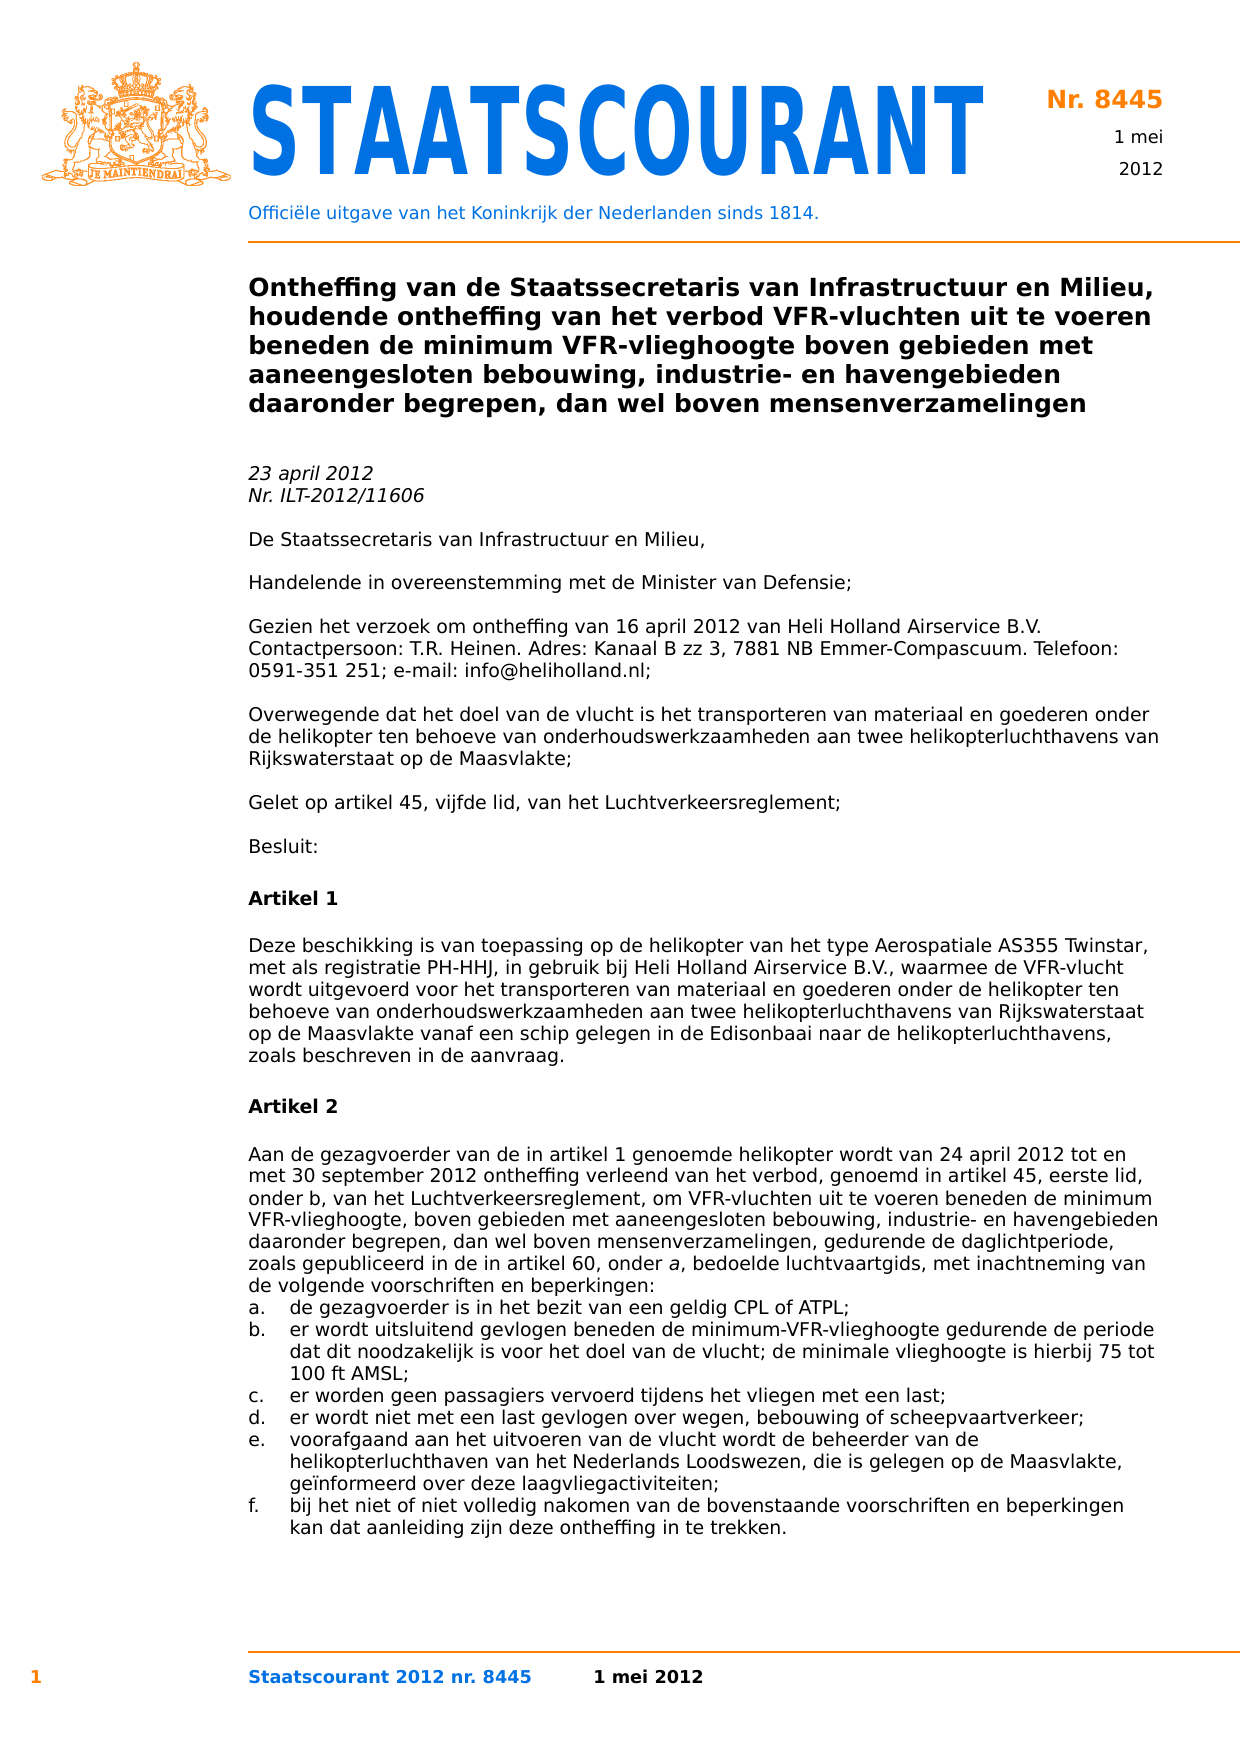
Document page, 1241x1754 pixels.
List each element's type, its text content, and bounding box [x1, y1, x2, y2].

text b. er wordt uitsluitend gevlogen beneden de minimum-VFR-vlieghoogte gedurende de periode dat dit noodzakelijk is voor het doel van de vlucht; de minimale vlieghoogte is hierbij 75 tot 100 ft AMSL; [248, 1319, 1163, 1385]
text 23 april 2012 [248, 463, 1163, 484]
text Besluit: [248, 836, 1163, 858]
text c. er worden geen passagiers vervoerd tijdens het vliegen met een last; [248, 1385, 1163, 1407]
text Gezien het verzoek om ontheffing van 16 april 2012 van Heli Holland Airservice B.V. Contactpersoon: T.R. Heinen. Adres: Kanaal B zz 3, 7881 NB Emmer-Compascuum. Telefoon: 0591-351 251; e-mail: info@heliholland.nl; [248, 616, 1163, 682]
subtitle Ontheffing van de Staatssecretaris van Infrastructuur en Milieu, houdende ontheffing van het verbod VFR-vluchten uit te voeren beneden de minimum VFR-vlieghoogte boven gebieden met aaneengesloten bebouwing, industrie- en havengebieden daaronder begrepen, dan wel boven mensenverzamelingen [248, 273, 1163, 419]
subtitle Artikel 2 [248, 1096, 1163, 1118]
text Gelet op artikel 45, vijfde lid, van het Luchtverkeersreglement; [248, 792, 1163, 814]
table_cell 2012 [998, 153, 1240, 203]
text Handelende in overeenstemming met de Minister van Defensie; [248, 572, 1163, 594]
text Deze beschikking is van toepassing op de helikopter van het type Aerospatiale AS355 Twinstar, met als registratie PH-HHJ, in gebruik bij Heli Holland Airservice B.V., waarmee de VFR-vlucht wordt uitgevoerd voor het transporteren van materiaal en goederen onder de helikopter ten behoeve van onderhoudswerkzaamheden aan twee helikopterluchthavens van Rijkswaterstaat op de Maasvlakte vanaf een schip gelegen in de Edisonbaai naar de helikopterluchthavens, zoals beschreven in de aanvraag. [248, 934, 1163, 1066]
text Nr. ILT-2012/11606 [248, 484, 1163, 507]
text Overwegende dat het doel van de vlucht is het transporteren van materiaal en goederen onder de helikopter ten behoeve van onderhoudswerkzaamheden aan twee helikopterluchthavens van Rijkswaterstaat op de Maasvlakte; [248, 704, 1163, 770]
table_cell Officiële uitgave van het Koninkrijk der Nederlanden sinds 1814. [248, 203, 1240, 241]
table_header [25, 62, 248, 241]
text Aan de gezagvoerder van de in artikel 1 genoemde helikopter wordt van 24 april 2012 tot en met 30 september 2012 ontheffing verleend van het verbod, genoemd in artikel 45, eerste lid, onder b, van het Luchtverkeersreglement, om VFR-vluchten uit te voeren beneden de minimum VFR-vlieghoogte, boven gebieden met aaneengesloten bebouwing, industrie- en havengebieden daaronder begrepen, dan wel boven mensenverzamelingen, gedurende de daglichtperiode, zoals gepubliceerd in de in artikel 60, onder a, bedoelde luchtvaartgids, met inachtneming van de volgende voorschriften en beperkingen: [248, 1143, 1163, 1297]
text d. er wordt niet met een last gevlogen over wegen, bebouwing of scheepvaartverkeer; [248, 1407, 1163, 1429]
text De Staatssecretaris van Infrastructuur en Milieu, [248, 528, 1163, 550]
subtitle Artikel 1 [248, 888, 1163, 909]
table_cell 1 mei [998, 121, 1240, 153]
table_header STAATSCOURANT [248, 62, 998, 203]
text a. de gezagvoerder is in het bezit van een geldig CPL of ATPL; [248, 1297, 1163, 1319]
text e. voorafgaand aan het uitvoeren van de vlucht wordt de beheerder van de helikopterluchthaven van het Nederlands Loodswezen, die is gelegen op de Maasvlakte, geïnformeerd over deze laagvliegactiviteiten; [248, 1429, 1163, 1495]
text f. bij het niet of niet volledig nakomen van de bovenstaande voorschriften en beperkingen kan dat aanleiding zijn deze ontheffing in te trekken. [248, 1495, 1163, 1539]
picture [41, 62, 231, 186]
table_header Nr. 8445 [998, 62, 1240, 121]
